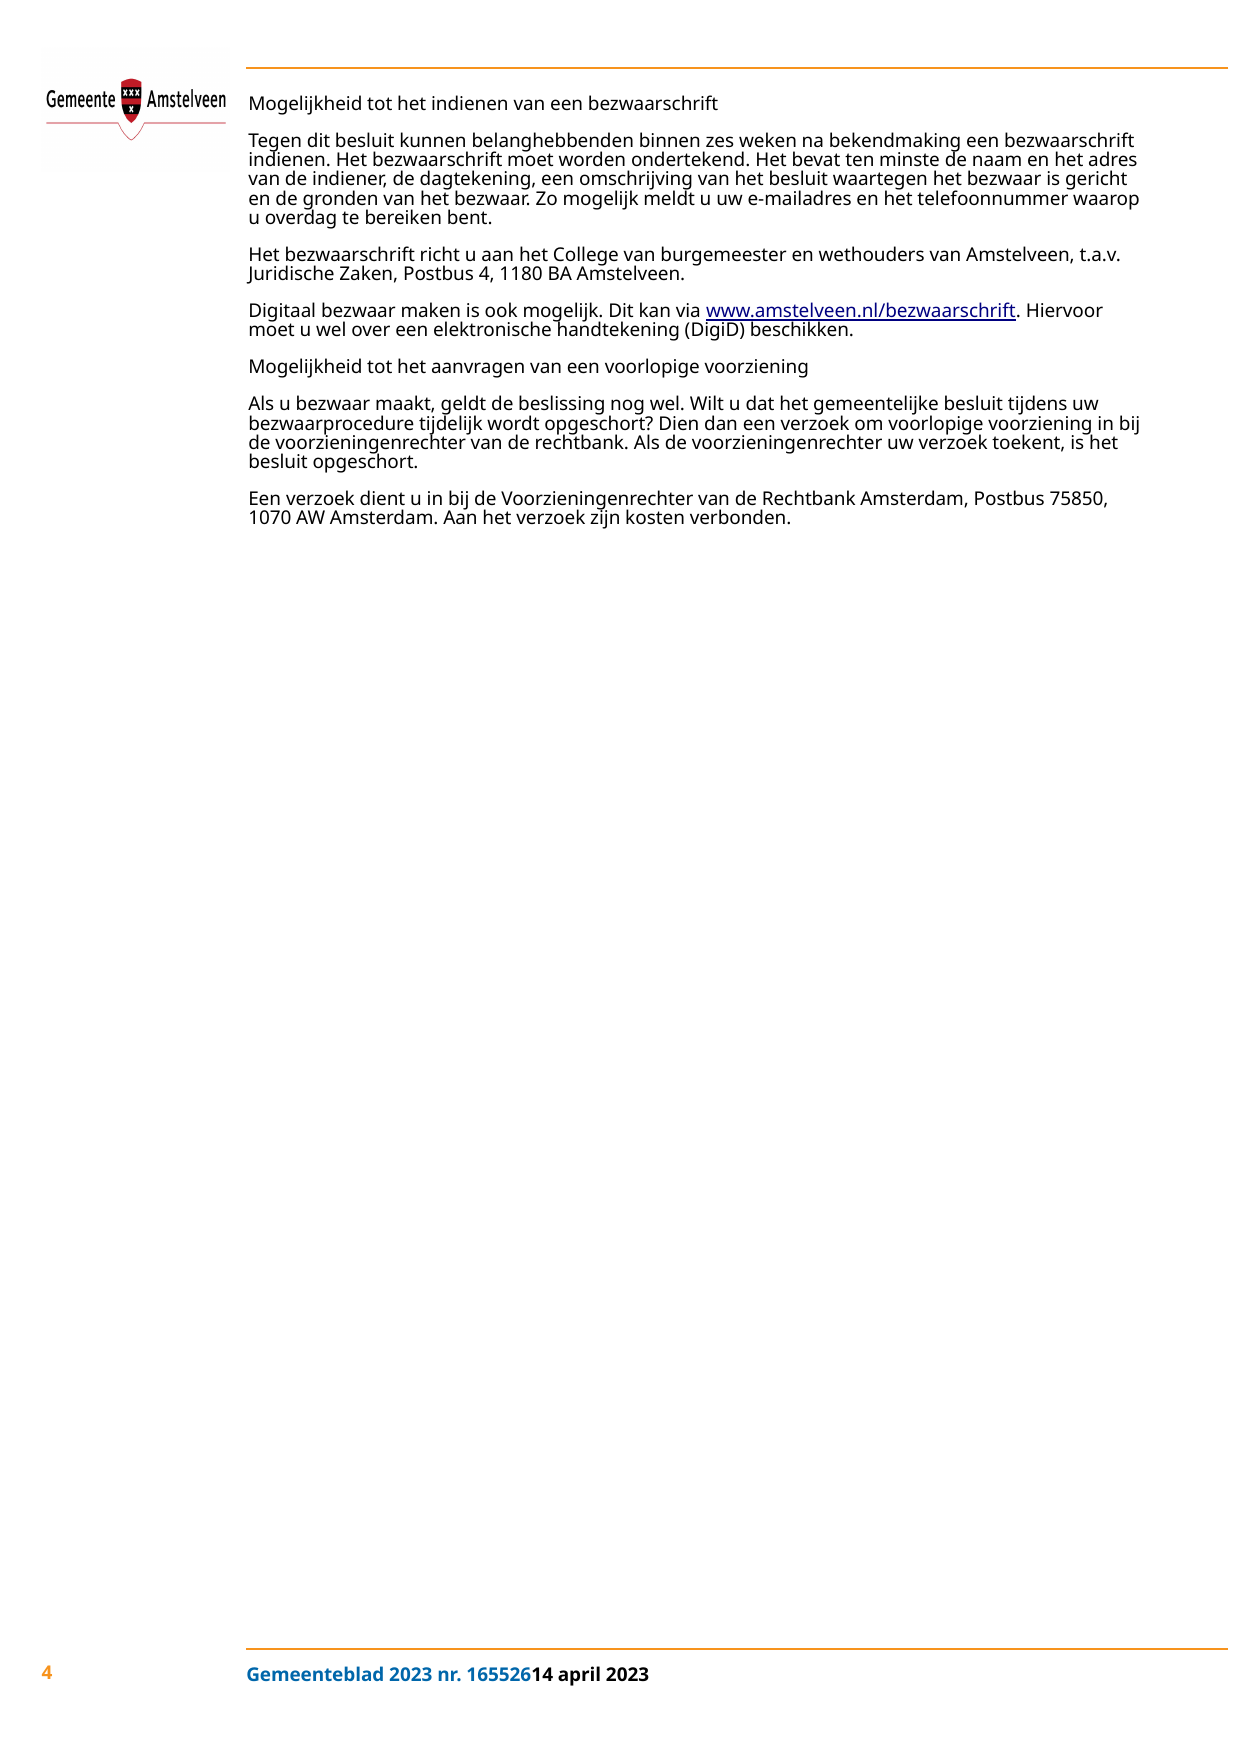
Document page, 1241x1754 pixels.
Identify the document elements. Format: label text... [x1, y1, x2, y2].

text Mogelijkheid tot het indienen van een bezwaarschrift [248, 95, 1152, 114]
text Mogelijkheid tot het aanvragen van een voorlopige voorziening [248, 358, 1152, 378]
text Digitaal bezwaar maken is ook mogelijk. Dit kan via www.amstelveen.nl/bezwaarschrift. Hiervoor moet u wel over een elektronische handtekening (DigiD) beschikken. [248, 302, 1152, 341]
text Als u bezwaar maakt, geldt de beslissing nog wel. Wilt u dat het gemeentelijke besluit tijdens uw bezwaarprocedure tijdelijk wordt opgeschort? Dien dan een verzoek om voorlopige voorziening in bij de voorzieningenrechter van de rechtbank. Als de voorzieningenrechter uw verzoek toekent, is het besluit opgeschort. [248, 395, 1152, 472]
text Tegen dit besluit kunnen belanghebbenden binnen zes weken na bekendmaking een bezwaarschrift indienen. Het bezwaarschrift moet worden ondertekend. Het bevat ten minste de naam en het adres van de indiener, de dagtekening, een omschrijving van het besluit waartegen het bezwaar is gericht en de gronden van het bezwaar. Zo mogelijk meldt u uw e-mailadres en het telefoonnummer waarop u overdag te bereiken bent. [248, 132, 1152, 228]
text Een verzoek dient u in bij de Voorzieningenrechter van de Rechtbank Amsterdam, Postbus 75850, 1070 AW Amsterdam. Aan het verzoek zijn kosten verbonden. [248, 490, 1152, 529]
text Het bezwaarschrift richt u aan het College van burgemeester en wethouders van Amstelveen, t.a.v. Juridische Zaken, Postbus 4, 1180 BA Amstelveen. [248, 246, 1152, 284]
picture [41, 47, 231, 172]
